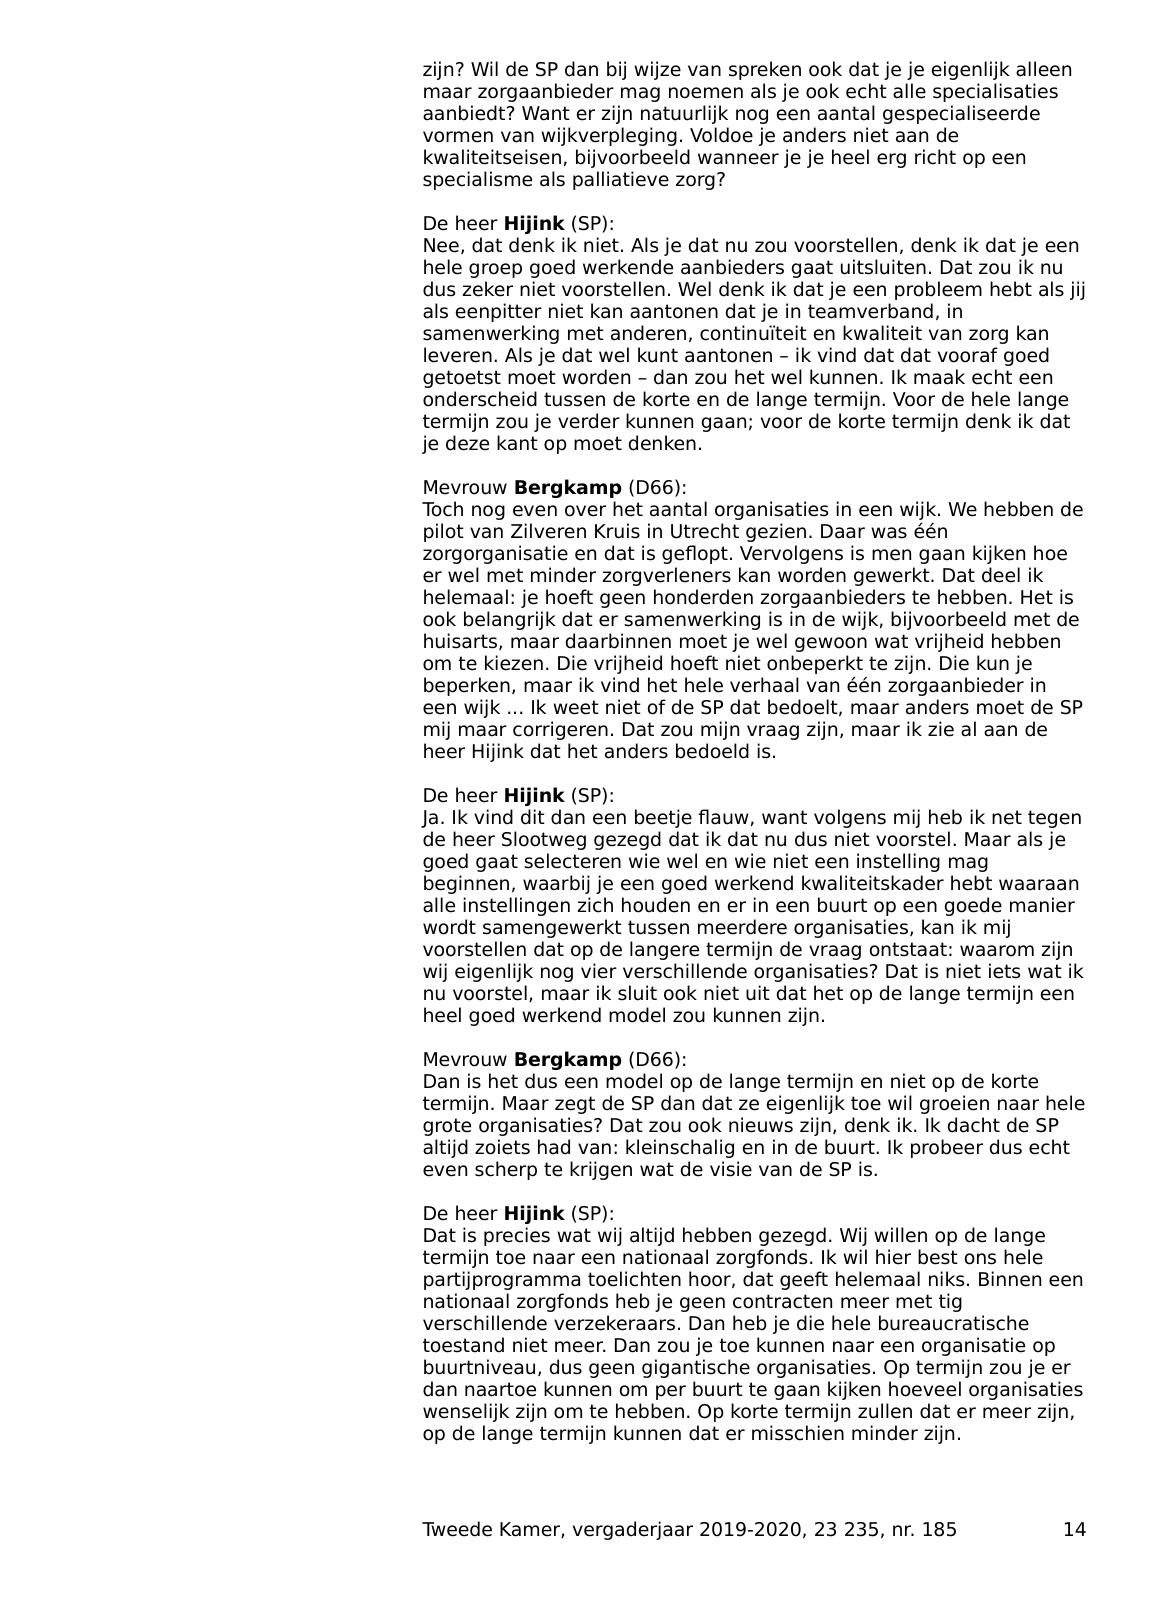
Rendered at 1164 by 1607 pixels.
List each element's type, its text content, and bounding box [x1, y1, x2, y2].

text Ja. Ik vind dit dan een beetje flauw, want volgens mij heb ik net tegen de heer Slootweg gezegd dat ik dat nu dus niet voorstel. Maar als je goed gaat selecteren wie wel en wie niet een instelling mag beginnen, waarbij je een goed werkend kwaliteitskader hebt waaraan alle instellingen zich houden en er in een buurt op een goede manier wordt samengewerkt tussen meerdere organisaties, kan ik mij voorstellen dat op de langere termijn de vraag ontstaat: waarom zijn wij eigenlijk nog vier verschillende organisaties? Dat is niet iets wat ik nu voorstel, maar ik sluit ook niet uit dat het op de lange termijn een heel goed werkend model zou kunnen zijn. [422, 807, 1087, 1027]
text Nee, dat denk ik niet. Als je dat nu zou voorstellen, denk ik dat je een hele groep goed werkende aanbieders gaat uitsluiten. Dat zou ik nu dus zeker niet voorstellen. Wel denk ik dat je een probleem hebt als jij als eenpitter niet kan aantonen dat je in teamverband, in samenwerking met anderen, continuïteit en kwaliteit van zorg kan leveren. Als je dat wel kunt aantonen – ik vind dat dat vooraf goed getoetst moet worden – dan zou het wel kunnen. Ik maak echt een onderscheid tussen de korte en de lange termijn. Voor de hele lange termijn zou je verder kunnen gaan; voor de korte termijn denk ik dat je deze kant op moet denken. [422, 235, 1087, 455]
text De heer Hijink (SP): [422, 213, 1087, 235]
text De heer Hijink (SP): [422, 785, 1087, 807]
text Mevrouw Bergkamp (D66): [422, 1049, 1087, 1071]
text Mevrouw Bergkamp (D66): [422, 477, 1087, 499]
text Dan is het dus een model op de lange termijn en niet op de korte termijn. Maar zegt de SP dan dat ze eigenlijk toe wil groeien naar hele grote organisaties? Dat zou ook nieuws zijn, denk ik. Ik dacht de SP altijd zoiets had van: kleinschalig en in de buurt. Ik probeer dus echt even scherp te krijgen wat de visie van de SP is. [422, 1071, 1087, 1181]
text zijn? Wil de SP dan bij wijze van spreken ook dat je je eigenlijk alleen maar zorgaanbieder mag noemen als je ook echt alle specialisaties aanbiedt? Want er zijn natuurlijk nog een aantal gespecialiseerde vormen van wijkverpleging. Voldoe je anders niet aan de kwaliteitseisen, bijvoorbeeld wanneer je je heel erg richt op een specialisme als palliatieve zorg? [422, 59, 1087, 191]
text Dat is precies wat wij altijd hebben gezegd. Wij willen op de lange termijn toe naar een nationaal zorgfonds. Ik wil hier best ons hele partijprogramma toelichten hoor, dat geeft helemaal niks. Binnen een nationaal zorgfonds heb je geen contracten meer met tig verschillende verzekeraars. Dan heb je die hele bureaucratische toestand niet meer. Dan zou je toe kunnen naar een organisatie op buurtniveau, dus geen gigantische organisaties. Op termijn zou je er dan naartoe kunnen om per buurt te gaan kijken hoeveel organisaties wenselijk zijn om te hebben. Op korte termijn zullen dat er meer zijn, op de lange termijn kunnen dat er misschien minder zijn. [422, 1225, 1087, 1445]
text Toch nog even over het aantal organisaties in een wijk. We hebben de pilot van Zilveren Kruis in Utrecht gezien. Daar was één zorgorganisatie en dat is geflopt. Vervolgens is men gaan kijken hoe er wel met minder zorgverleners kan worden gewerkt. Dat deel ik helemaal: je hoeft geen honderden zorgaanbieders te hebben. Het is ook belangrijk dat er samenwerking is in de wijk, bijvoorbeeld met de huisarts, maar daarbinnen moet je wel gewoon wat vrijheid hebben om te kiezen. Die vrijheid hoeft niet onbeperkt te zijn. Die kun je beperken, maar ik vind het hele verhaal van één zorgaanbieder in een wijk ... Ik weet niet of de SP dat bedoelt, maar anders moet de SP mij maar corrigeren. Dat zou mijn vraag zijn, maar ik zie al aan de heer Hijink dat het anders bedoeld is. [422, 499, 1087, 763]
text De heer Hijink (SP): [422, 1203, 1087, 1225]
